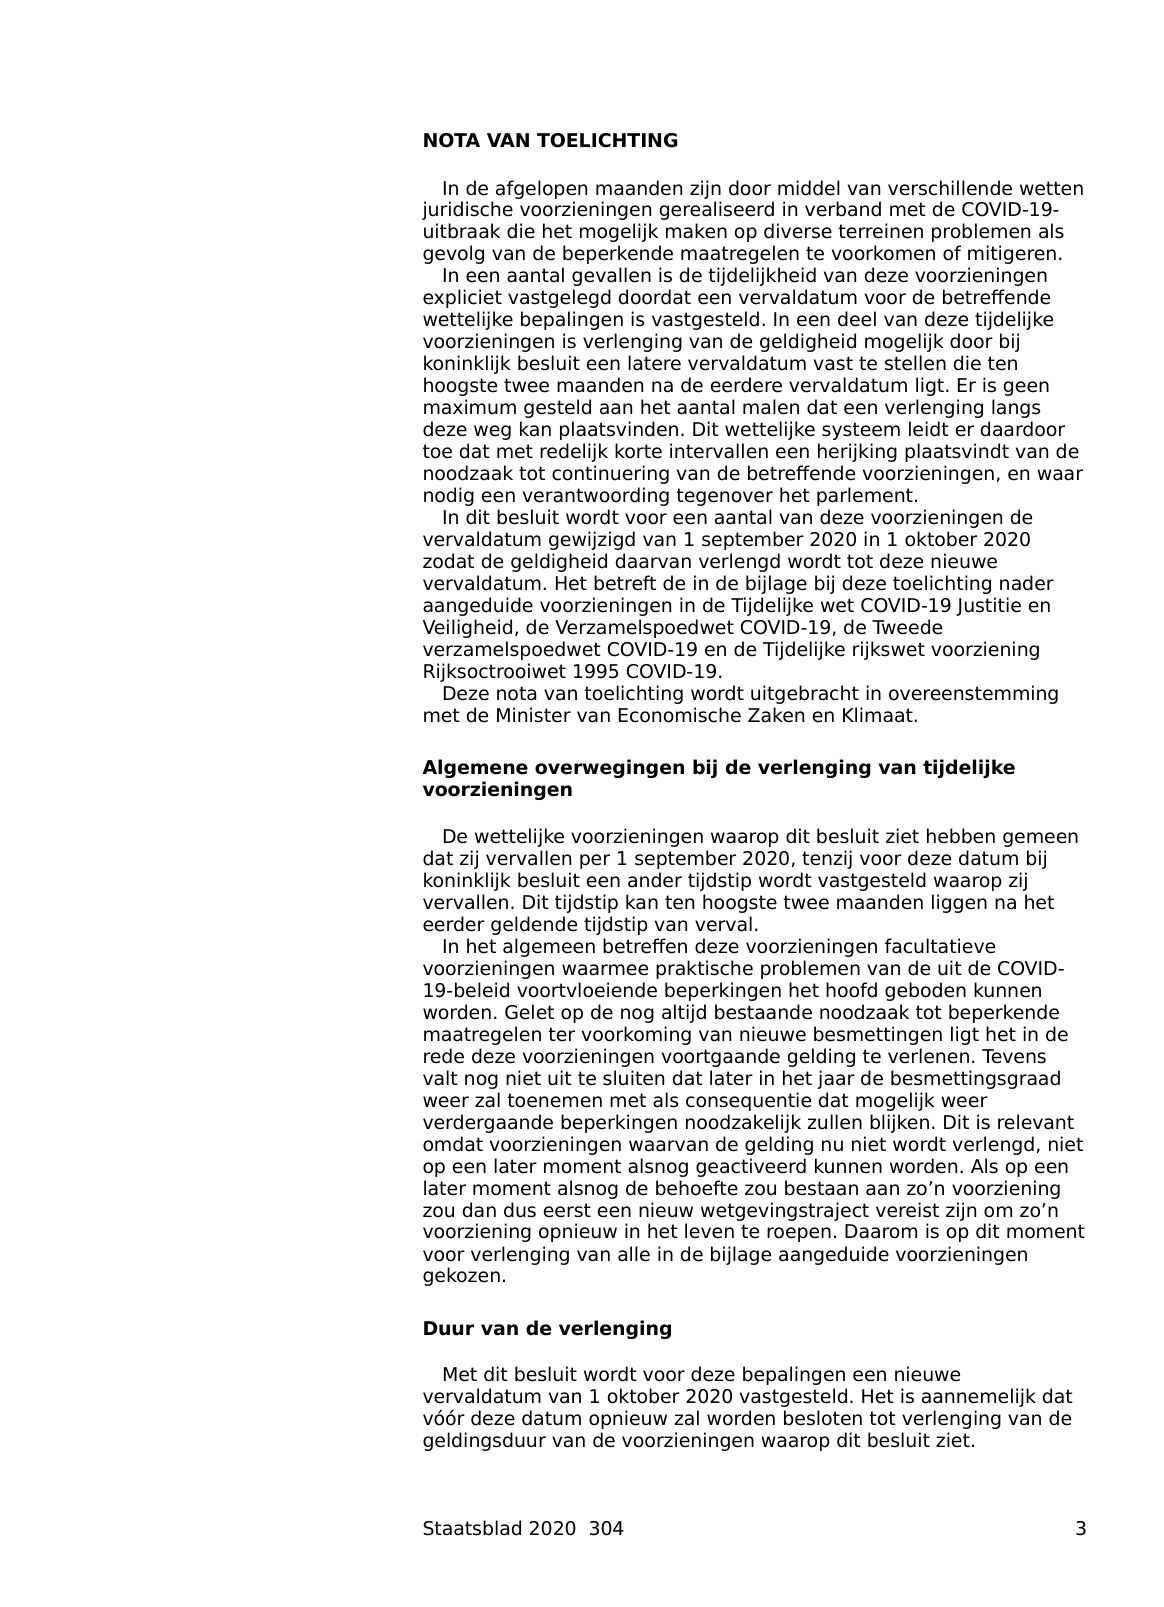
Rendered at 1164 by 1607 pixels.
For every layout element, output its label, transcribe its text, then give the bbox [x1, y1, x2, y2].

text Deze nota van toelichting wordt uitgebracht in overeenstemming met de Minister van Economische Zaken en Klimaat. [422, 683, 1087, 727]
text Met dit besluit wordt voor deze bepalingen een nieuwe vervaldatum van 1 oktober 2020 vastgesteld. Het is aannemelijk dat vóór deze datum opnieuw zal worden besloten tot verlenging van de geldingsduur van de voorzieningen waarop dit besluit ziet. [422, 1364, 1087, 1452]
text De wettelijke voorzieningen waarop dit besluit ziet hebben gemeen dat zij vervallen per 1 september 2020, tenzij voor deze datum bij koninklijk besluit een ander tijdstip wordt vastgesteld waarop zij vervallen. Dit tijdstip kan ten hoogste twee maanden liggen na het eerder geldende tijdstip van verval. [422, 826, 1087, 936]
subtitle Duur van de verlenging [422, 1317, 1087, 1339]
subtitle Algemene overwegingen bij de verlenging van tijdelijke voorzieningen [422, 757, 1087, 801]
text In een aantal gevallen is de tijdelijkheid van deze voorzieningen expliciet vastgelegd doordat een vervaldatum voor de betreffende wettelijke bepalingen is vastgesteld. In een deel van deze tijdelijke voorzieningen is verlenging van de geldigheid mogelijk door bij koninklijk besluit een latere vervaldatum vast te stellen die ten hoogste twee maanden na de eerdere vervaldatum ligt. Er is geen maximum gesteld aan het aantal malen dat een verlenging langs deze weg kan plaatsvinden. Dit wettelijke systeem leidt er daardoor toe dat met redelijk korte intervallen een herijking plaatsvindt van de noodzaak tot continuering van de betreffende voorzieningen, en waar nodig een verantwoording tegenover het parlement. [422, 265, 1087, 507]
subtitle NOTA VAN TOELICHTING [422, 130, 1087, 152]
text In dit besluit wordt voor een aantal van deze voorzieningen de vervaldatum gewijzigd van 1 september 2020 in 1 oktober 2020 zodat de geldigheid daarvan verlengd wordt tot deze nieuwe vervaldatum. Het betreft de in de bijlage bij deze toelichting nader aangeduide voorzieningen in de Tijdelijke wet COVID-19 Justitie en Veiligheid, de Verzamelspoedwet COVID-19, de Tweede verzamelspoedwet COVID-19 en de Tijdelijke rijkswet voorziening Rijksoctrooiwet 1995 COVID-19. [422, 507, 1087, 683]
text In het algemeen betreffen deze voorzieningen facultatieve voorzieningen waarmee praktische problemen van de uit de COVID-19-beleid voortvloeiende beperkingen het hoofd geboden kunnen worden. Gelet op de nog altijd bestaande noodzaak tot beperkende maatregelen ter voorkoming van nieuwe besmettingen ligt het in de rede deze voorzieningen voortgaande gelding te verlenen. Tevens valt nog niet uit te sluiten dat later in het jaar de besmettingsgraad weer zal toenemen met als consequentie dat mogelijk weer verdergaande beperkingen noodzakelijk zullen blijken. Dit is relevant omdat voorzieningen waarvan de gelding nu niet wordt verlengd, niet op een later moment alsnog geactiveerd kunnen worden. Als op een later moment alsnog de behoefte zou bestaan aan zo’n voorziening zou dan dus eerst een nieuw wetgevingstraject vereist zijn om zo’n voorziening opnieuw in het leven te roepen. Daarom is op dit moment voor verlenging van alle in de bijlage aangeduide voorzieningen gekozen. [422, 936, 1087, 1287]
text In de afgelopen maanden zijn door middel van verschillende wetten juridische voorzieningen gerealiseerd in verband met de COVID-19-uitbraak die het mogelijk maken op diverse terreinen problemen als gevolg van de beperkende maatregelen te voorkomen of mitigeren. [422, 177, 1087, 265]
